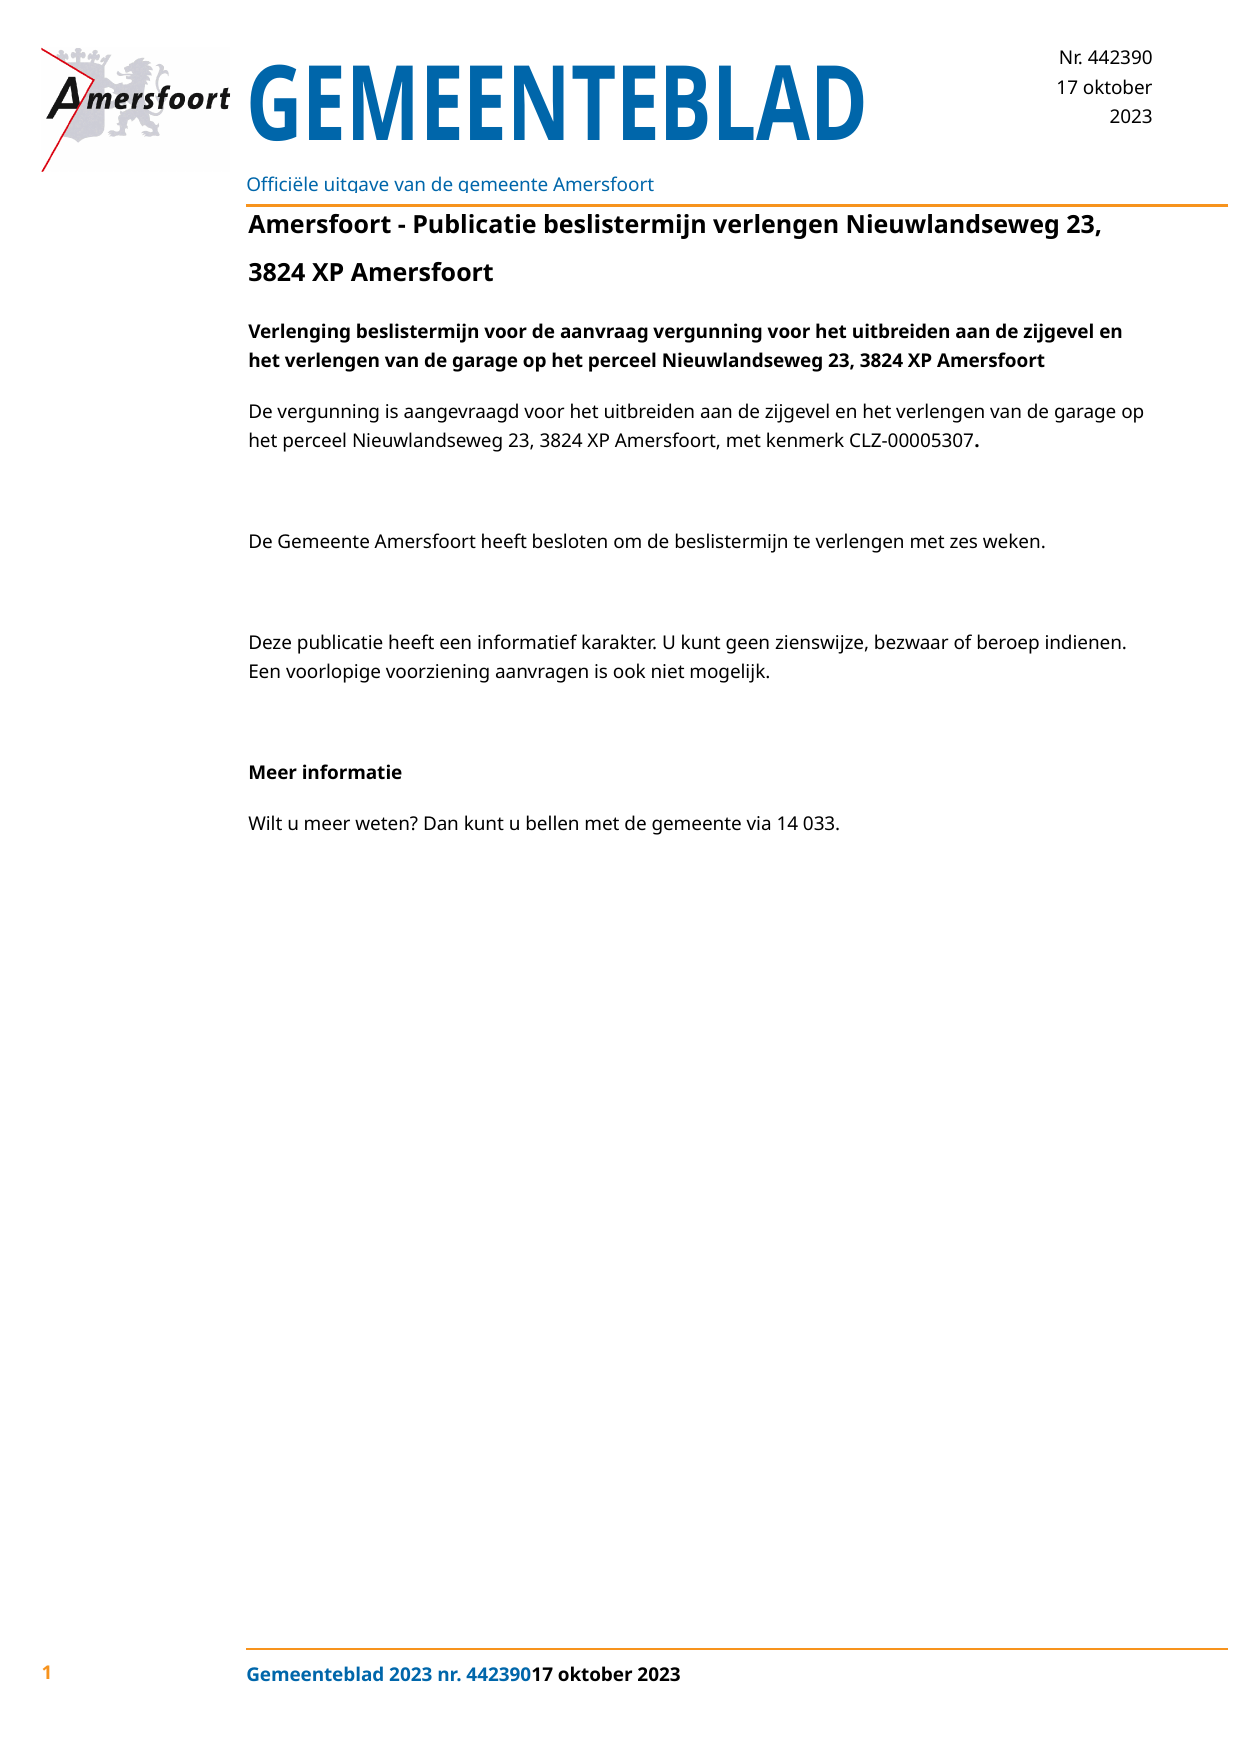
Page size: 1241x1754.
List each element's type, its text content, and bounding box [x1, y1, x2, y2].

text De Gemeente Amersfoort heeft besloten om de beslistermijn te verlengen met zes weken. [248, 528, 1152, 554]
text Verlenging beslistermijn voor de aanvraag vergunning voor het uitbreiden aan de zijgevel en het verlengen van de garage op het perceel Nieuwlandseweg 23, 3824 XP Amersfoort [248, 318, 1152, 373]
text Deze publicatie heeft een informatief karakter. U kunt geen zienswijze, bezwaar of beroep indienen. Een voorlopige voorziening aanvragen is ook niet mogelijk. [248, 629, 1152, 684]
picture [41, 47, 231, 172]
text Wilt u meer weten? Dan kunt u bellen met de gemeente via 14 033. [248, 810, 1152, 836]
text Amersfoort - Publicatie beslistermijn verlengen Nieuwlandseweg 23, 3824 XP Amersfoort [248, 207, 1152, 288]
text Meer informatie [248, 759, 1152, 785]
text De vergunning is aangevraagd voor het uitbreiden aan de zijgevel en het verlengen van de garage op het perceel Nieuwlandseweg 23, 3824 XP Amersfoort, met kenmerk CLZ-00005307. [248, 398, 1152, 453]
